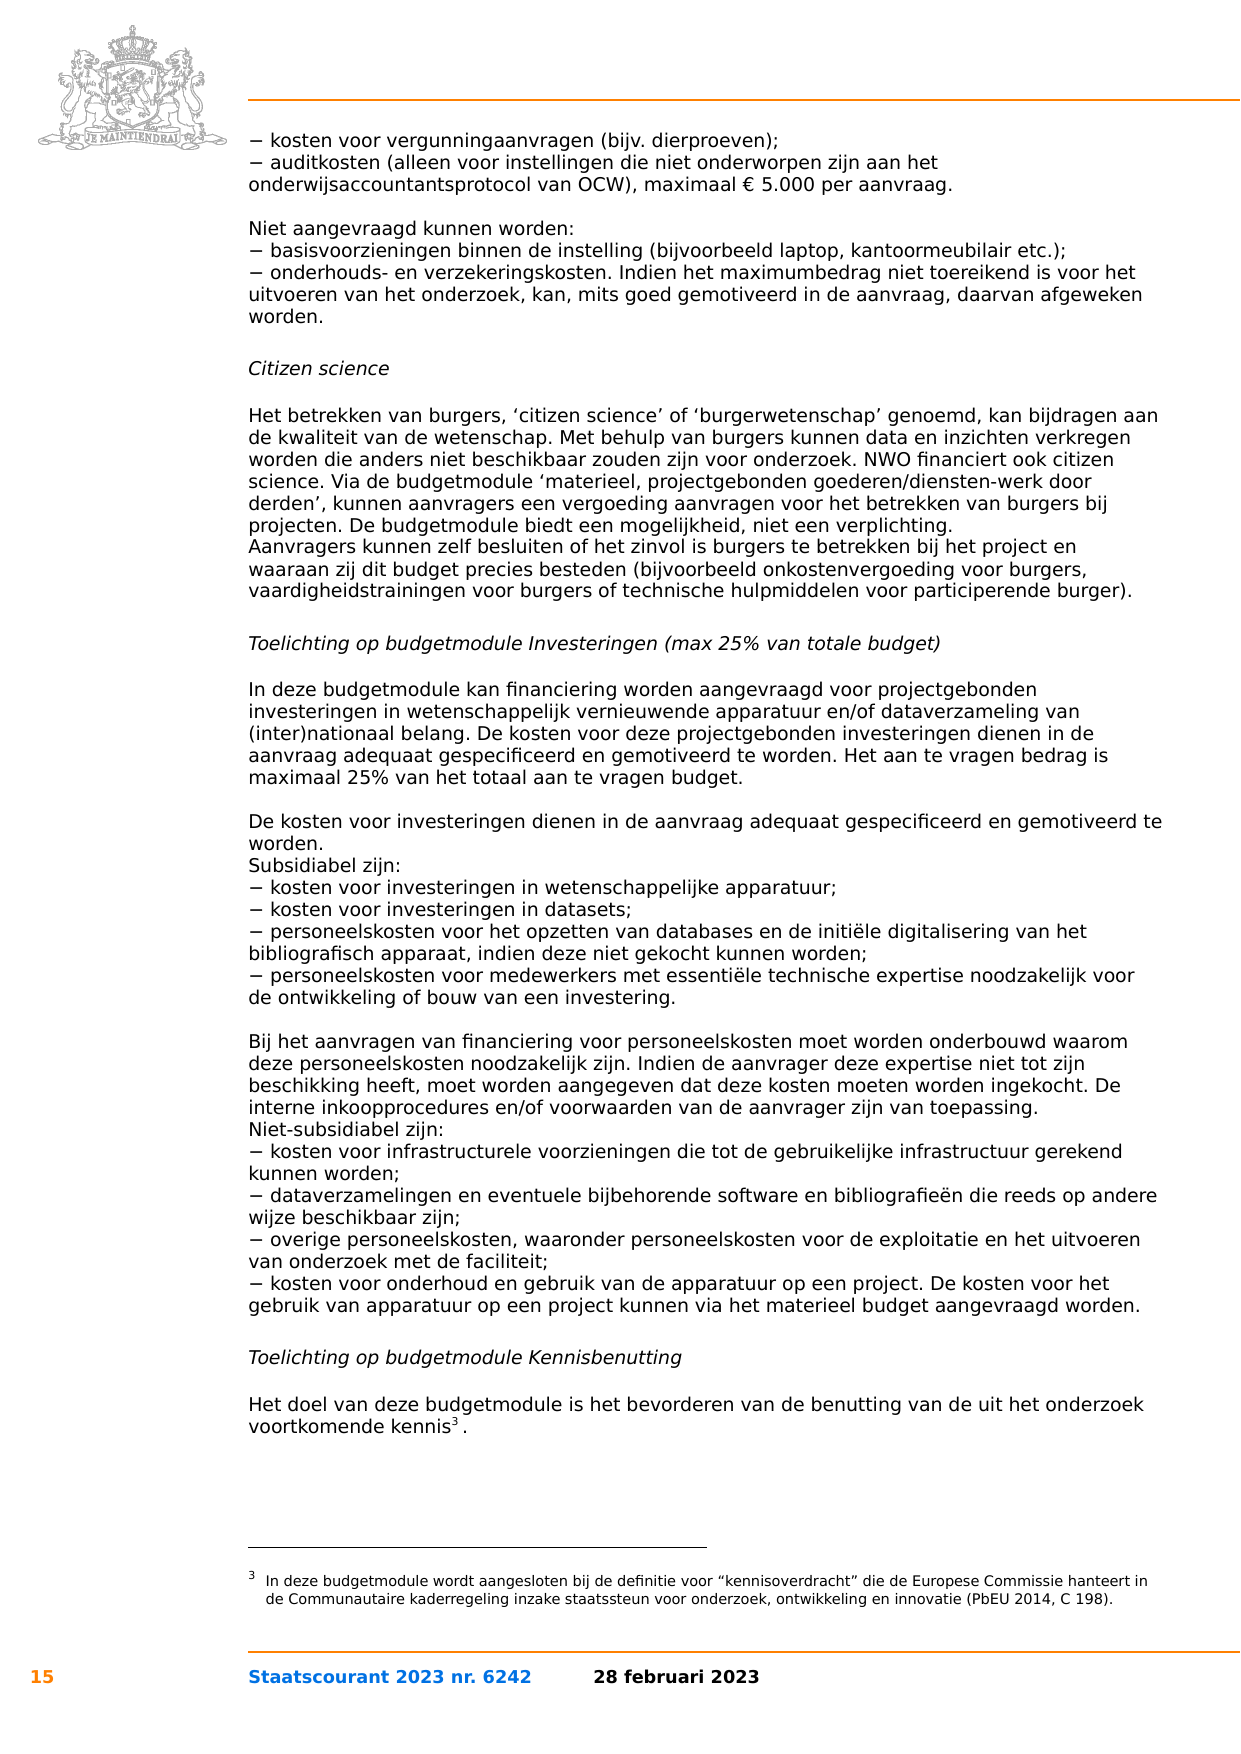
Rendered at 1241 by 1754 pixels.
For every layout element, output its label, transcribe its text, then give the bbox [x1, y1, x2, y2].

picture [38, 25, 227, 150]
text − kosten voor investeringen in datasets; [248, 899, 1163, 921]
subtitle Citizen science [248, 358, 1163, 379]
text − basisvoorzieningen binnen de instelling (bijvoorbeeld laptop, kantoormeubilair etc.); [248, 240, 1163, 262]
text Bij het aanvragen van financiering voor personeelskosten moet worden onderbouwd waarom deze personeelskosten noodzakelijk zijn. Indien de aanvrager deze expertise niet tot zijn beschikking heeft, moet worden aangegeven dat deze kosten moeten worden ingekocht. De interne inkoopprocedures en/of voorwaarden van de aanvrager zijn van toepassing. [248, 1031, 1163, 1119]
text In deze budgetmodule kan financiering worden aangevraagd voor projectgebonden investeringen in wetenschappelijk vernieuwende apparatuur en/of dataverzameling van (inter)nationaal belang. De kosten voor deze projectgebonden investeringen dienen in de aanvraag adequaat gespecificeerd en gemotiveerd te worden. Het aan te vragen bedrag is maximaal 25% van het totaal aan te vragen budget. [248, 679, 1163, 789]
subtitle Toelichting op budgetmodule Investeringen (max 25% van totale budget) [248, 632, 1163, 654]
text Het betrekken van burgers, ‘citizen science’ of ‘burgerwetenschap’ genoemd, kan bijdragen aan de kwaliteit van de wetenschap. Met behulp van burgers kunnen data en inzichten verkregen worden die anders niet beschikbaar zouden zijn voor onderzoek. NWO financiert ook citizen science. Via de budgetmodule ‘materieel, projectgebonden goederen/diensten-werk door derden’, kunnen aanvragers een vergoeding aanvragen voor het betrekken van burgers bij projecten. De budgetmodule biedt een mogelijkheid, niet een verplichting. [248, 404, 1163, 536]
text In deze budgetmodule wordt aangesloten bij de definitie voor “kennisoverdracht” die de Europese Commissie hanteert in de Communautaire kaderregeling inzake staatssteun voor onderzoek, ontwikkeling en innovatie (PbEU 2014, C 198). [248, 1569, 1163, 1608]
subtitle Toelichting op budgetmodule Kennisbenutting [248, 1347, 1163, 1368]
text De kosten voor investeringen dienen in de aanvraag adequaat gespecificeerd en gemotiveerd te worden. [248, 811, 1163, 855]
text − personeelskosten voor het opzetten van databases en de initiële digitalisering van het bibliografisch apparaat, indien deze niet gekocht kunnen worden; [248, 921, 1163, 965]
text Subsidiabel zijn: [248, 855, 1163, 877]
text − kosten voor investeringen in wetenschappelijke apparatuur; [248, 877, 1163, 899]
text − dataverzamelingen en eventuele bijbehorende software en bibliografieën die reeds op andere wijze beschikbaar zijn; [248, 1185, 1163, 1229]
text Niet-subsidiabel zijn: [248, 1119, 1163, 1141]
text − onderhouds- en verzekeringskosten. Indien het maximumbedrag niet toereikend is voor het uitvoeren van het onderzoek, kan, mits goed gemotiveerd in de aanvraag, daarvan afgeweken worden. [248, 262, 1163, 328]
text − auditkosten (alleen voor instellingen die niet onderworpen zijn aan het onderwijsaccountantsprotocol van OCW), maximaal € 5.000 per aanvraag. [248, 152, 1163, 196]
text Aanvragers kunnen zelf besluiten of het zinvol is burgers te betrekken bij het project en waaraan zij dit budget precies besteden (bijvoorbeeld onkostenvergoeding voor burgers, vaardigheidstrainingen voor burgers of technische hulpmiddelen voor participerende burger). [248, 536, 1163, 602]
text Niet aangevraagd kunnen worden: [248, 218, 1163, 240]
text − kosten voor vergunningaanvragen (bijv. dierproeven); [248, 130, 1163, 152]
text Het doel van deze budgetmodule is het bevorderen van de benutting van de uit het onderzoek voortkomende kennis. [248, 1393, 1163, 1437]
text − kosten voor onderhoud en gebruik van de apparatuur op een project. De kosten voor het gebruik van apparatuur op een project kunnen via het materieel budget aangevraagd worden. [248, 1273, 1163, 1317]
text − overige personeelskosten, waaronder personeelskosten voor de exploitatie en het uitvoeren van onderzoek met de faciliteit; [248, 1229, 1163, 1273]
text − personeelskosten voor medewerkers met essentiële technische expertise noodzakelijk voor de ontwikkeling of bouw van een investering. [248, 965, 1163, 1009]
text − kosten voor infrastructurele voorzieningen die tot de gebruikelijke infrastructuur gerekend kunnen worden; [248, 1141, 1163, 1185]
